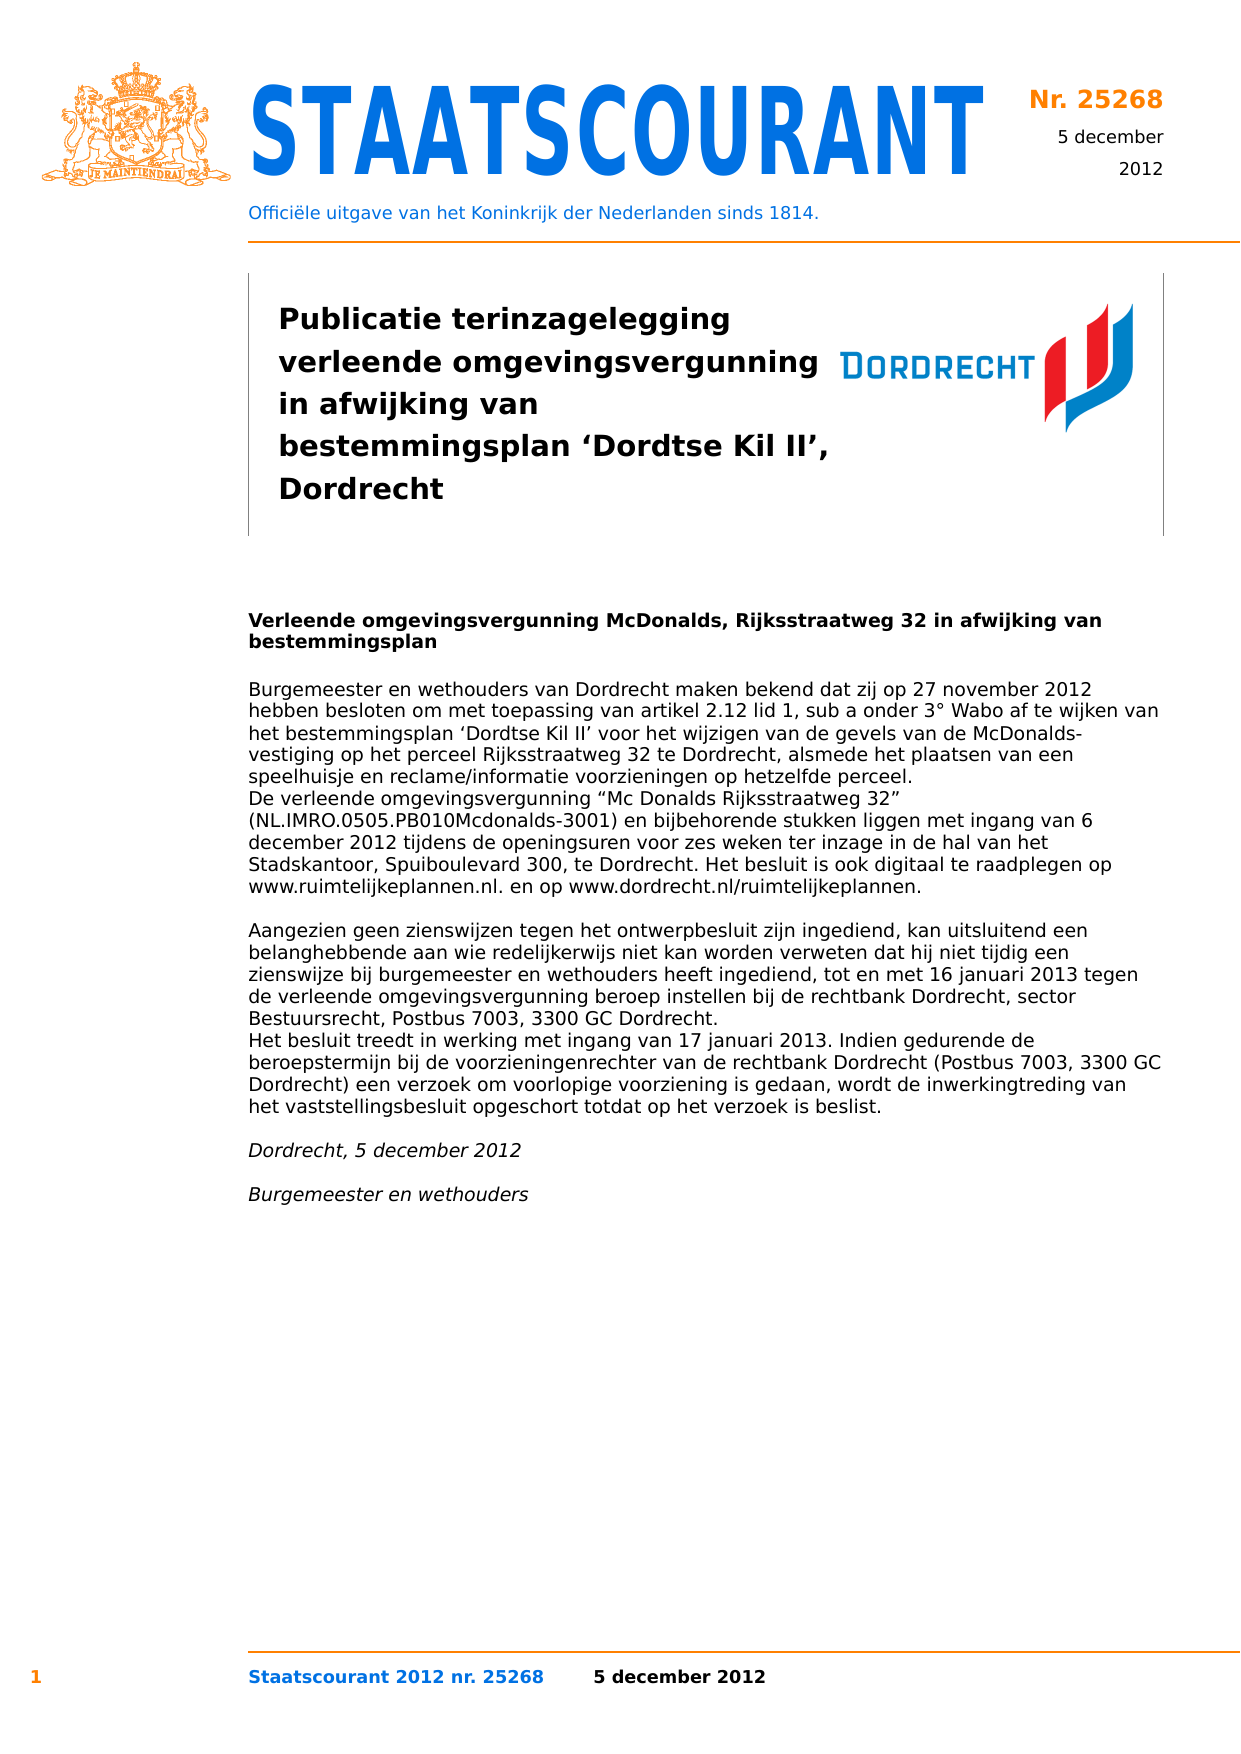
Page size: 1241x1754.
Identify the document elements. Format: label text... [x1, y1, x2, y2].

table_cell 2012 [998, 153, 1240, 203]
text Burgemeester en wethouders van Dordrecht maken bekend dat zij op 27 november 2012 hebben besloten om met toepassing van artikel 2.12 lid 1, sub a onder 3° Wabo af te wijken van het bestemmingsplan ‘Dordtse Kil II’ voor het wijzigen van de gevels van de McDonalds-vestiging op het perceel Rijksstraatweg 32 te Dordrecht, alsmede het plaatsen van een speelhuisje en reclame/informatie voorzieningen op hetzelfde perceel. [248, 678, 1163, 788]
text De verleende omgevingsvergunning “Mc Donalds Rijksstraatweg 32” (NL.IMRO.0505.PB010Mcdonalds-3001) en bijbehorende stukken liggen met ingang van 6 december 2012 tijdens de openingsuren voor zes weken ter inzage in de hal van het Stadskantoor, Spuiboulevard 300, te Dordrecht. Het besluit is ook digitaal te raadplegen op www.ruimtelijkeplannen.nl. en op www.dordrecht.nl/ruimtelijkeplannen. [248, 788, 1163, 898]
text Aangezien geen zienswijzen tegen het ontwerpbesluit zijn ingediend, kan uitsluitend een belanghebbende aan wie redelijkerwijs niet kan worden verweten dat hij niet tijdig een zienswijze bij burgemeester en wethouders heeft ingediend, tot en met 16 januari 2013 tegen de verleende omgevingsvergunning beroep instellen bij de rechtbank Dordrecht, sector Bestuursrecht, Postbus 7003, 3300 GC Dordrecht. [248, 920, 1163, 1030]
subtitle Publicatie terinzagelegging verleende omgevingsvergunning in afwijking van bestemmingsplan ‘Dordtse Kil II’, Dordrecht [249, 273, 1163, 536]
table_header Nr. 25268 [998, 62, 1240, 121]
subtitle Verleende omgevingsvergunning McDonalds, Rijksstraatweg 32 in afwijking van bestemmingsplan [248, 609, 1163, 653]
table_header [25, 62, 248, 241]
text Dordrecht, 5 december 2012 [248, 1140, 1163, 1162]
picture [41, 62, 231, 186]
table_cell 5 december [998, 121, 1240, 153]
text Burgemeester en wethouders [248, 1184, 1163, 1206]
text Het besluit treedt in werking met ingang van 17 januari 2013. Indien gedurende de beroepstermijn bij de voorzieningenrechter van de rechtbank Dordrecht (Postbus 7003, 3300 GC Dordrecht) een verzoek om voorlopige voorziening is gedaan, wordt de inwerkingtreding van het vaststellingsbesluit opgeschort totdat op het verzoek is beslist. [248, 1030, 1163, 1118]
picture [838, 302, 1134, 433]
table_header STAATSCOURANT [248, 62, 998, 203]
table_cell Officiële uitgave van het Koninkrijk der Nederlanden sinds 1814. [248, 203, 1240, 241]
